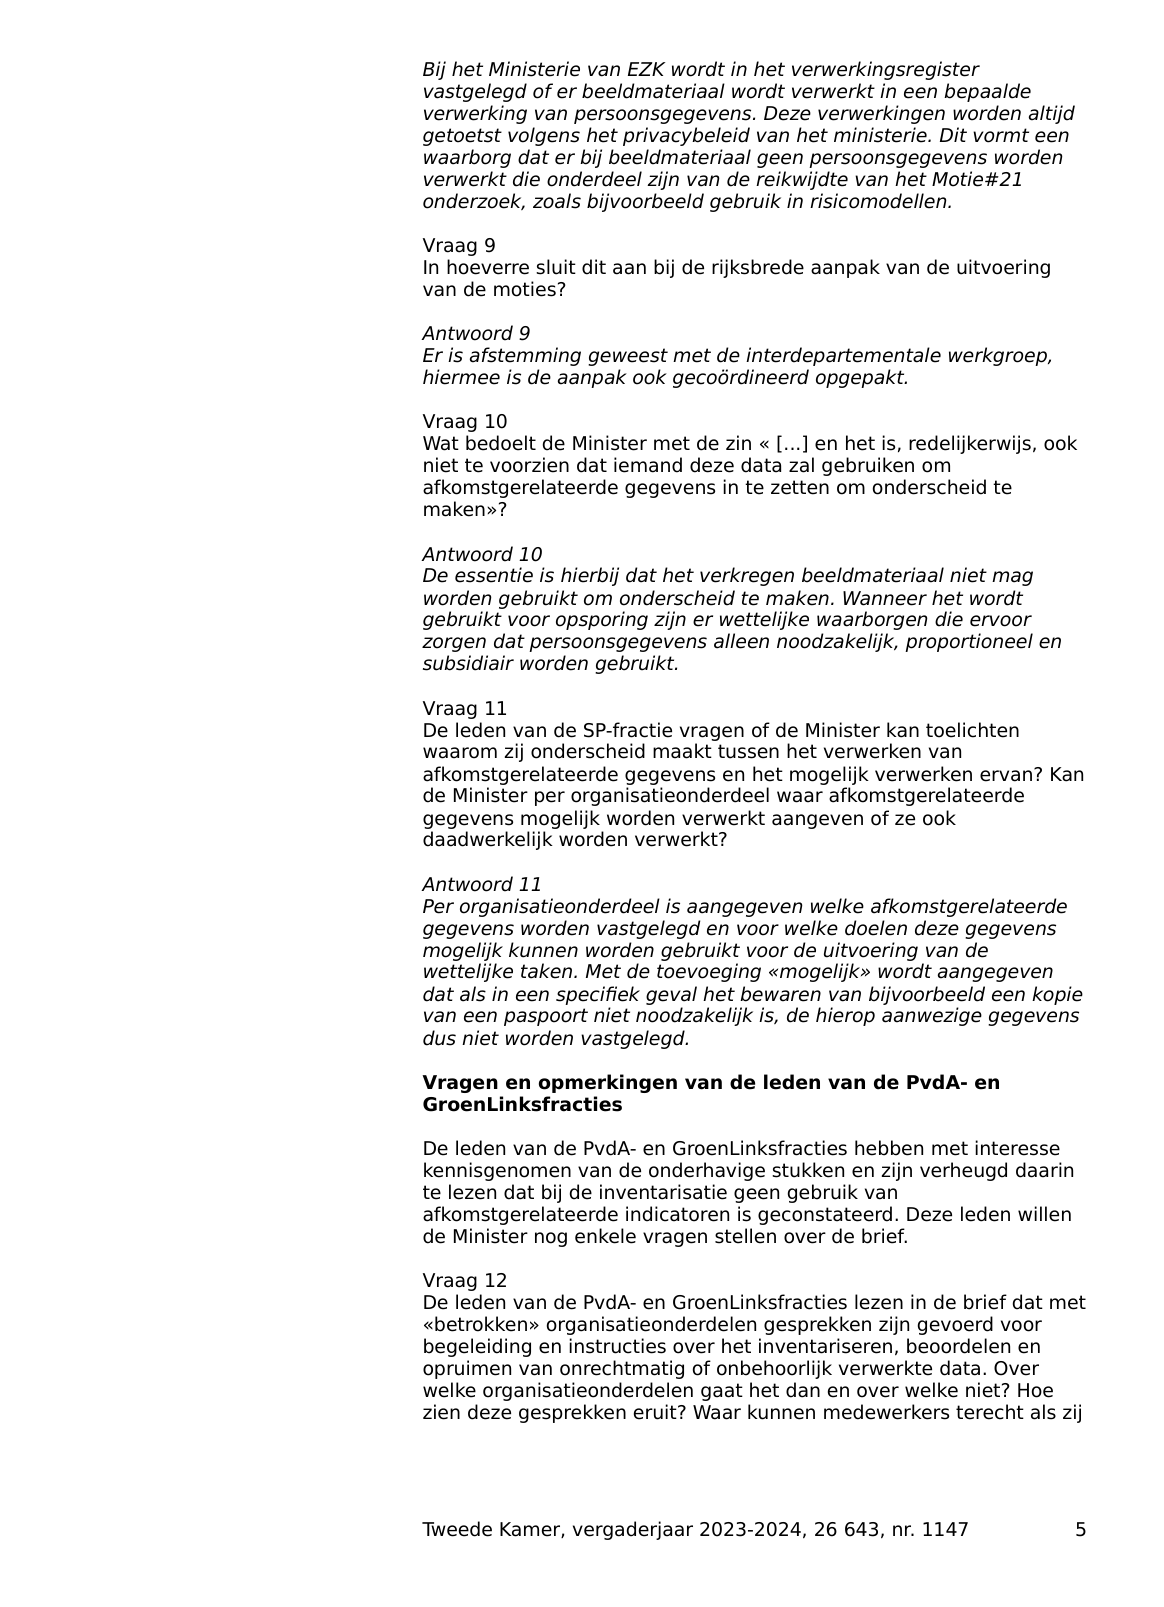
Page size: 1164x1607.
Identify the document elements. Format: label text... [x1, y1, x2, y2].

text De leden van de SP-fractie vragen of de Minister kan toelichten waarom zij onderscheid maakt tussen het verwerken van afkomstgerelateerde gegevens en het mogelijk verwerken ervan? Kan de Minister per organisatieonderdeel waar afkomstgerelateerde gegevens mogelijk worden verwerkt aangeven of ze ook daadwerkelijk worden verwerkt? [422, 719, 1087, 851]
text Wat bedoelt de Minister met de zin « [...] en het is, redelijkerwijs, ook niet te voorzien dat iemand deze data zal gebruiken om afkomstgerelateerde gegevens in te zetten om onderscheid te maken»? [422, 433, 1087, 521]
text Antwoord 11 [422, 873, 1087, 896]
text In hoeverre sluit dit aan bij de rijksbrede aanpak van de uitvoering van de moties? [422, 257, 1087, 301]
text Antwoord 9 [422, 323, 1087, 345]
text Vraag 11 [422, 697, 1087, 719]
subtitle Vragen en opmerkingen van de leden van de PvdA- en GroenLinksfracties [422, 1072, 1087, 1116]
text Per organisatieonderdeel is aangegeven welke afkomstgerelateerde gegevens worden vastgelegd en voor welke doelen deze gegevens mogelijk kunnen worden gebruikt voor de uitvoering van de wettelijke taken. Met de toevoeging «mogelijk» wordt aangegeven dat als in een specifiek geval het bewaren van bijvoorbeeld een kopie van een paspoort niet noodzakelijk is, de hierop aanwezige gegevens dus niet worden vastgelegd. [422, 896, 1087, 1049]
text Vraag 9 [422, 235, 1087, 257]
text Vraag 10 [422, 411, 1087, 433]
text Bij het Ministerie van EZK wordt in het verwerkingsregister vastgelegd of er beeldmateriaal wordt verwerkt in een bepaalde verwerking van persoonsgegevens. Deze verwerkingen worden altijd getoetst volgens het privacybeleid van het ministerie. Dit vormt een waarborg dat er bij beeldmateriaal geen persoonsgegevens worden verwerkt die onderdeel zijn van de reikwijdte van het Motie#21 onderzoek, zoals bijvoorbeeld gebruik in risicomodellen. [422, 59, 1087, 213]
text Er is afstemming geweest met de interdepartementale werkgroep, hiermee is de aanpak ook gecoördineerd opgepakt. [422, 345, 1087, 389]
text De leden van de PvdA- en GroenLinksfracties lezen in de brief dat met «betrokken» organisatieonderdelen gesprekken zijn gevoerd voor begeleiding en instructies over het inventariseren, beoordelen en opruimen van onrechtmatig of onbehoorlijk verwerkte data. Over welke organisatieonderdelen gaat het dan en over welke niet? Hoe zien deze gesprekken eruit? Waar kunnen medewerkers terecht als zij [422, 1292, 1087, 1424]
text Vraag 12 [422, 1270, 1087, 1292]
text Antwoord 10 [422, 543, 1087, 565]
text De leden van de PvdA- en GroenLinksfracties hebben met interesse kennisgenomen van de onderhavige stukken en zijn verheugd daarin te lezen dat bij de inventarisatie geen gebruik van afkomstgerelateerde indicatoren is geconstateerd. Deze leden willen de Minister nog enkele vragen stellen over de brief. [422, 1138, 1087, 1248]
text De essentie is hierbij dat het verkregen beeldmateriaal niet mag worden gebruikt om onderscheid te maken. Wanneer het wordt gebruikt voor opsporing zijn er wettelijke waarborgen die ervoor zorgen dat persoonsgegevens alleen noodzakelijk, proportioneel en subsidiair worden gebruikt. [422, 565, 1087, 675]
